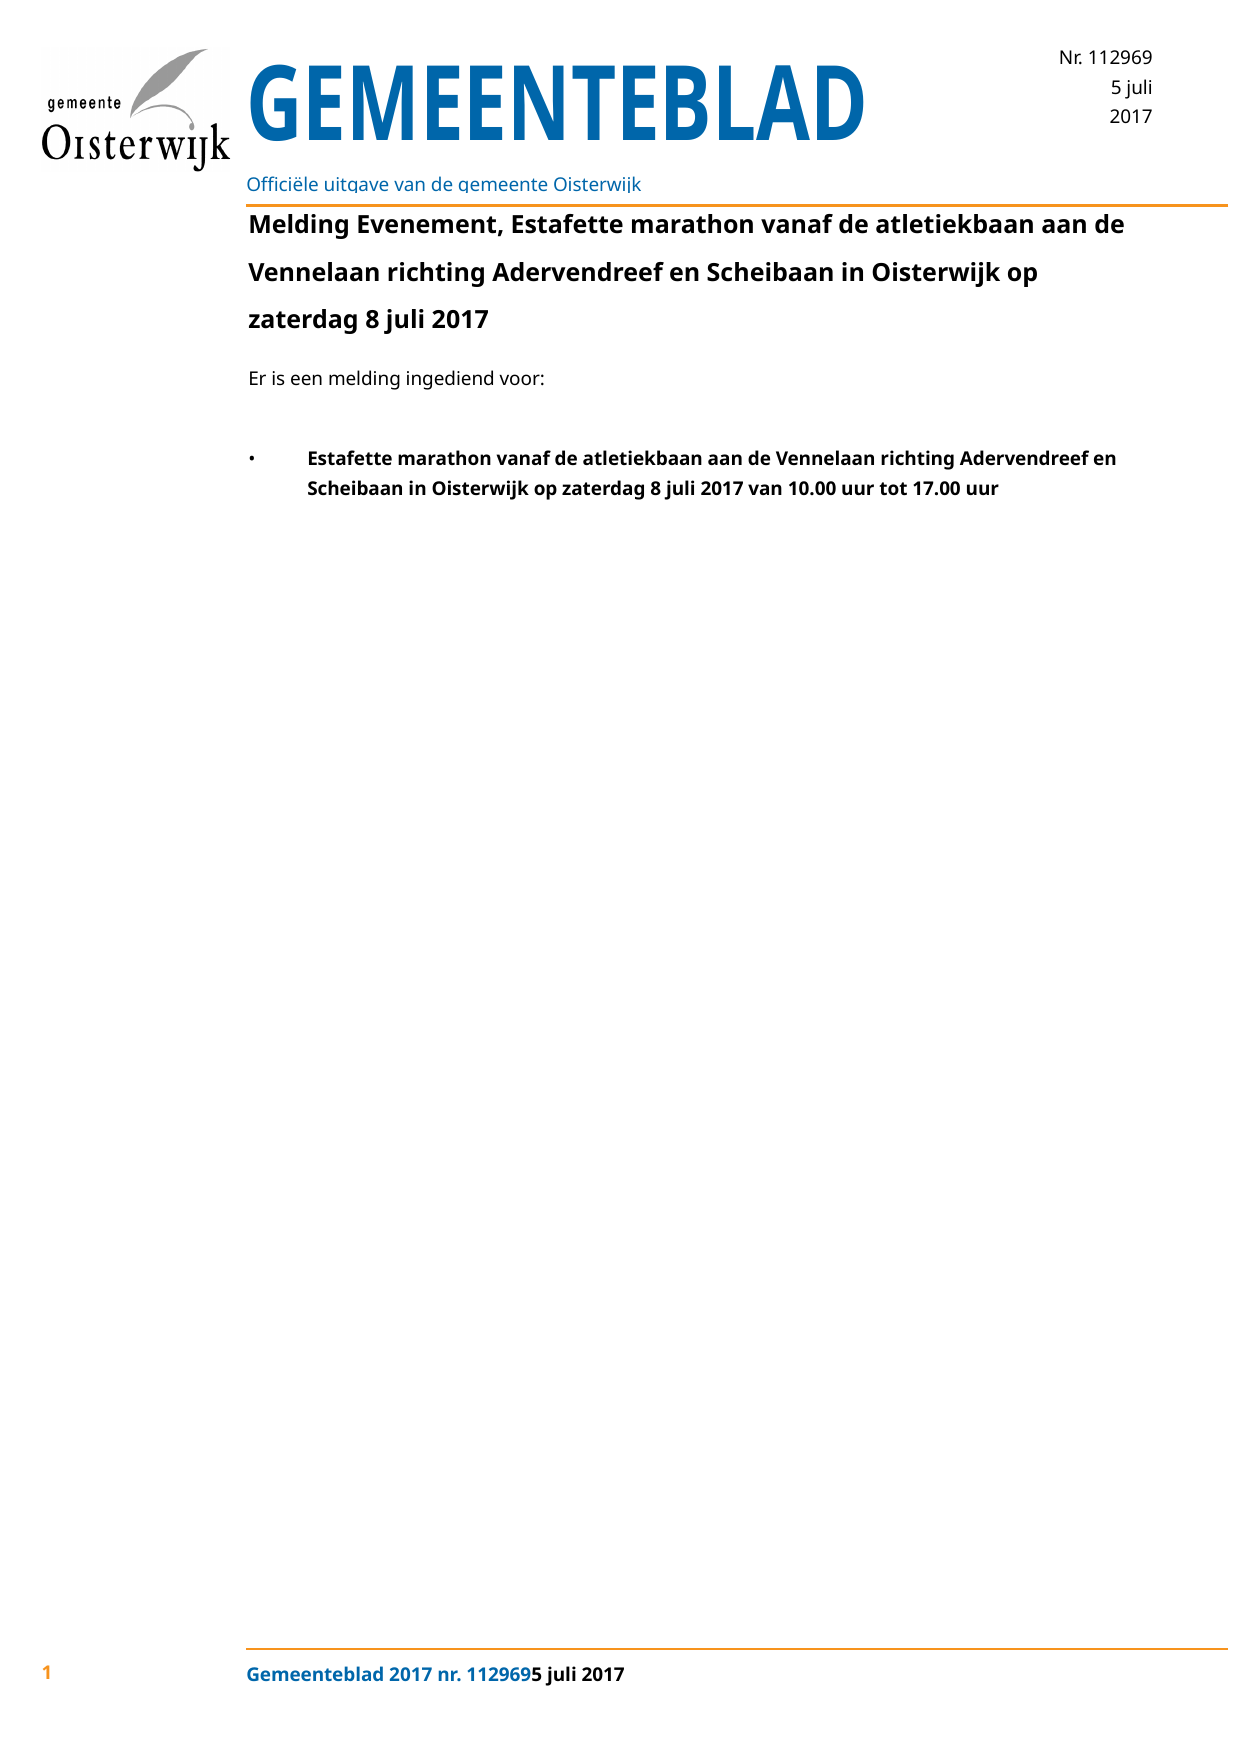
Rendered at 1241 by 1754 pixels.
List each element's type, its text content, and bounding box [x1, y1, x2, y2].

picture [41, 47, 231, 172]
list Estafette marathon vanaf de atletiekbaan aan de Vennelaan richting Adervendreef en Scheibaan in Oisterwijk op zaterdag 8 juli 2017 van 10.00 uur tot 17.00 uur [248, 446, 1152, 501]
text Melding Evenement, Estafette marathon vanaf de atletiekbaan aan de Vennelaan richting Adervendreef en Scheibaan in Oisterwijk op zaterdag 8 juli 2017 [248, 207, 1152, 336]
text Er is een melding ingediend voor: [248, 366, 1152, 391]
